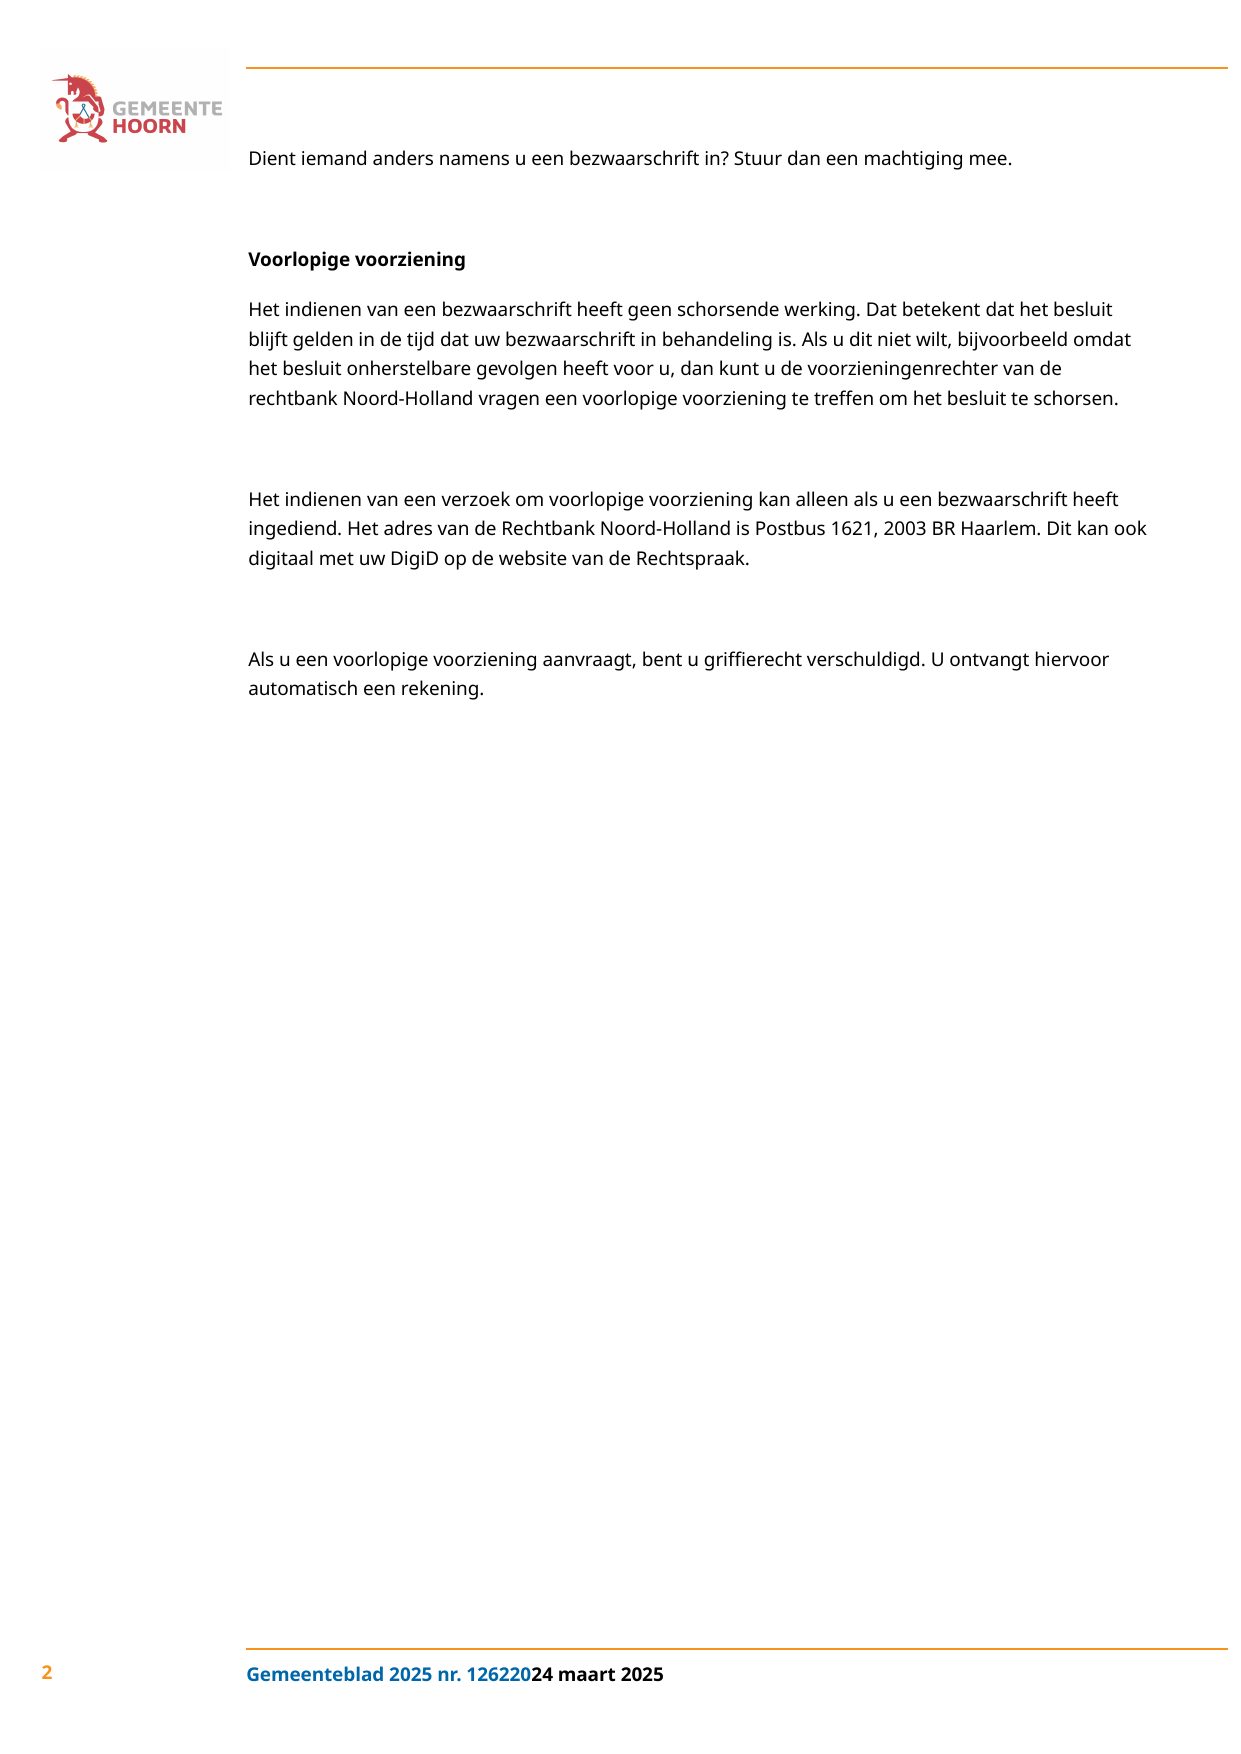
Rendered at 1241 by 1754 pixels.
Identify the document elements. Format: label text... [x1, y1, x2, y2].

text Voorlopige voorziening [248, 246, 1152, 272]
text Dient iemand anders namens u een bezwaarschrift in? Stuur dan een machtiging mee. [248, 145, 1152, 171]
text Als u een voorlopige voorziening aanvraagt, bent u griffierecht verschuldigd. U ontvangt hiervoor automatisch een rekening. [248, 646, 1152, 701]
text Het indienen van een verzoek om voorlopige voorziening kan alleen als u een bezwaarschrift heeft ingediend. Het adres van de Rechtbank Noord-Holland is Postbus 1621, 2003 BR Haarlem. Dit kan ook digitaal met uw DigiD op de website van de Rechtspraak. [248, 486, 1152, 571]
picture [41, 47, 231, 172]
text Het indienen van een bezwaarschrift heeft geen schorsende werking. Dat betekent dat het besluit blijft gelden in de tijd dat uw bezwaarschrift in behandeling is. Als u dit niet wilt, bijvoorbeeld omdat het besluit onherstelbare gevolgen heeft voor u, dan kunt u de voorzieningenrechter van de rechtbank Noord-Holland vragen een voorlopige voorziening te treffen om het besluit te schorsen. [248, 296, 1152, 411]
